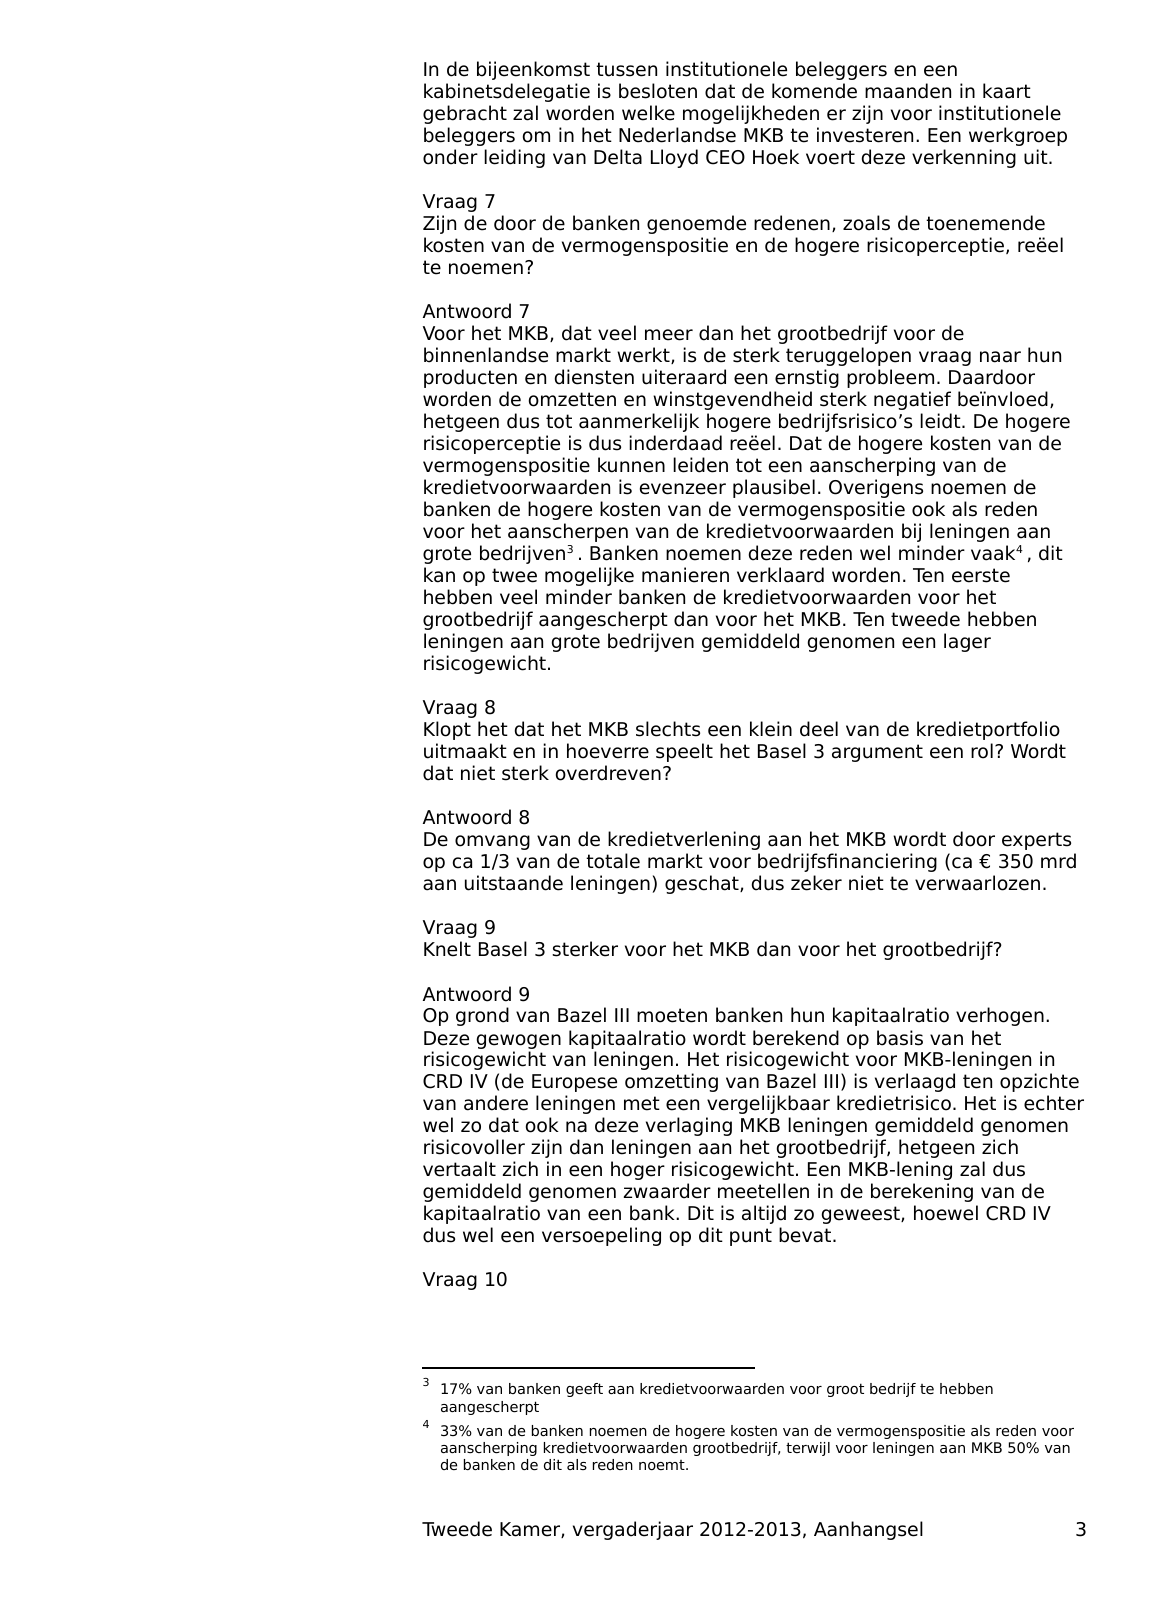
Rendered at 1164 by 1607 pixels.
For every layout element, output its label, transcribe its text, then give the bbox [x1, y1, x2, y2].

text Knelt Basel 3 sterker voor het MKB dan voor het grootbedrijf? [422, 939, 1087, 961]
text Antwoord 7 [422, 301, 1087, 323]
text Vraag 9 [422, 917, 1087, 939]
text In de bijeenkomst tussen institutionele beleggers en een kabinetsdelegatie is besloten dat de komende maanden in kaart gebracht zal worden welke mogelijkheden er zijn voor institutionele beleggers om in het Nederlandse MKB te investeren. Een werkgroep onder leiding van Delta Lloyd CEO Hoek voert deze verkenning uit. [422, 59, 1087, 169]
text Zijn de door de banken genoemde redenen, zoals de toenemende kosten van de vermogenspositie en de hogere risicoperceptie, reëel te noemen? [422, 213, 1087, 279]
text Vraag 10 [422, 1269, 1087, 1291]
text Antwoord 8 [422, 807, 1087, 829]
text 33% van de banken noemen de hogere kosten van de vermogenspositie als reden voor aanscherping kredietvoorwaarden grootbedrijf, terwijl voor leningen aan MKB 50% van de banken de dit als reden noemt. [422, 1418, 1087, 1474]
text Voor het MKB, dat veel meer dan het grootbedrijf voor de binnenlandse markt werkt, is de sterk teruggelopen vraag naar hun producten en diensten uiteraard een ernstig probleem. Daardoor worden de omzetten en winstgevendheid sterk negatief beïnvloed, hetgeen dus tot aanmerkelijk hogere bedrijfsrisico’s leidt. De hogere risicoperceptie is dus inderdaad reëel. Dat de hogere kosten van de vermogenspositie kunnen leiden tot een aanscherping van de kredietvoorwaarden is evenzeer plausibel. Overigens noemen de banken de hogere kosten van de vermogenspositie ook als reden voor het aanscherpen van de kredietvoorwaarden bij leningen aan grote bedrijven. Banken noemen deze reden wel minder vaak, dit kan op twee mogelijke manieren verklaard worden. Ten eerste hebben veel minder banken de kredietvoorwaarden voor het grootbedrijf aangescherpt dan voor het MKB. Ten tweede hebben leningen aan grote bedrijven gemiddeld genomen een lager risicogewicht. [422, 323, 1087, 675]
text De omvang van de kredietverlening aan het MKB wordt door experts op ca 1/3 van de totale markt voor bedrijfsfinanciering (ca € 350 mrd aan uitstaande leningen) geschat, dus zeker niet te verwaarlozen. [422, 829, 1087, 895]
text Vraag 7 [422, 191, 1087, 213]
text Antwoord 9 [422, 983, 1087, 1005]
text 17% van banken geeft aan kredietvoorwaarden voor groot bedrijf te hebben aangescherpt [422, 1377, 1087, 1416]
text Op grond van Bazel III moeten banken hun kapitaalratio verhogen. Deze gewogen kapitaalratio wordt berekend op basis van het risicogewicht van leningen. Het risicogewicht voor MKB-leningen in CRD IV (de Europese omzetting van Bazel III) is verlaagd ten opzichte van andere leningen met een vergelijkbaar kredietrisico. Het is echter wel zo dat ook na deze verlaging MKB leningen gemiddeld genomen risicovoller zijn dan leningen aan het grootbedrijf, hetgeen zich vertaalt zich in een hoger risicogewicht. Een MKB-lening zal dus gemiddeld genomen zwaarder meetellen in de berekening van de kapitaalratio van een bank. Dit is altijd zo geweest, hoewel CRD IV dus wel een versoepeling op dit punt bevat. [422, 1005, 1087, 1247]
text Vraag 8 [422, 697, 1087, 719]
text Klopt het dat het MKB slechts een klein deel van de kredietportfolio uitmaakt en in hoeverre speelt het Basel 3 argument een rol? Wordt dat niet sterk overdreven? [422, 719, 1087, 785]
